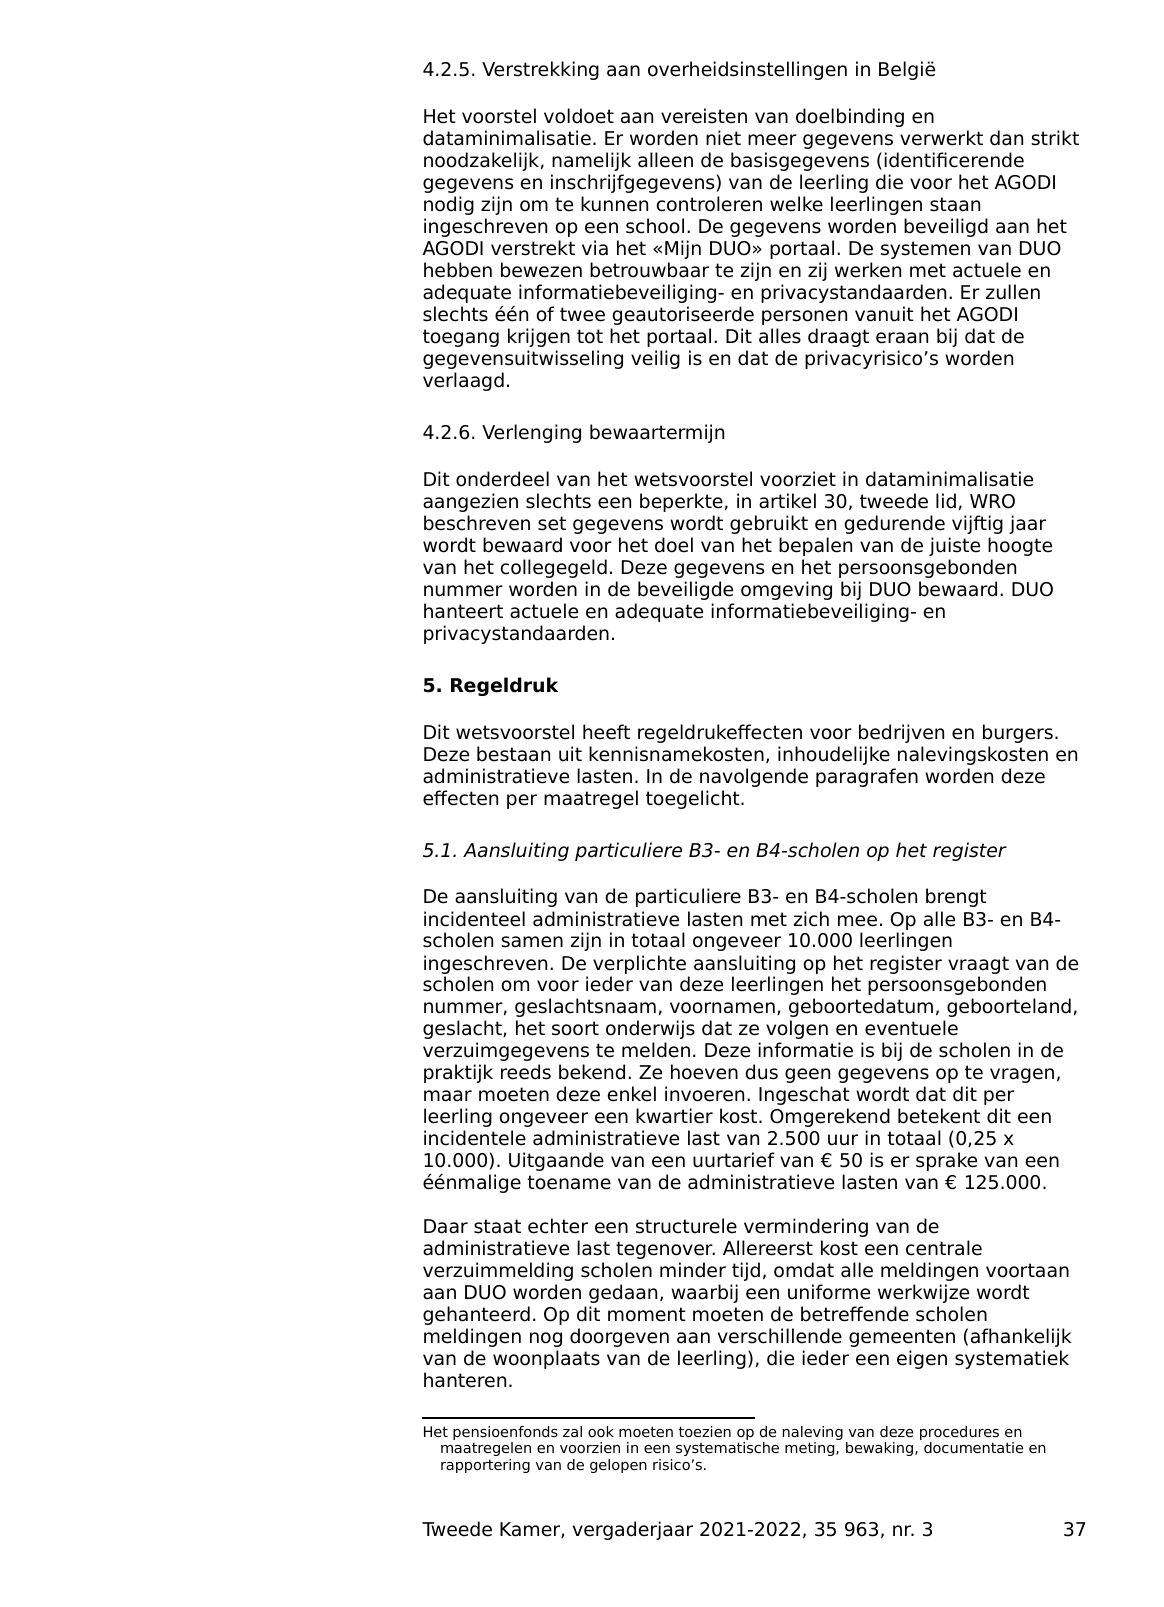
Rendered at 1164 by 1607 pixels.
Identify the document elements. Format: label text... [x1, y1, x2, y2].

subtitle 4.2.6. Verlenging bewaartermijn [422, 422, 1087, 444]
subtitle 5. Regeldruk [422, 674, 1087, 697]
text De aansluiting van de particuliere B3- en B4-scholen brengt incidenteel administratieve lasten met zich mee. Op alle B3- en B4-scholen samen zijn in totaal ongeveer 10.000 leerlingen ingeschreven. De verplichte aansluiting op het register vraagt van de scholen om voor ieder van deze leerlingen het persoonsgebonden nummer, geslachtsnaam, voornamen, geboortedatum, geboorteland, geslacht, het soort onderwijs dat ze volgen en eventuele verzuimgegevens te melden. Deze informatie is bij de scholen in de praktijk reeds bekend. Ze hoeven dus geen gegevens op te vragen, maar moeten deze enkel invoeren. Ingeschat wordt dat dit per leerling ongeveer een kwartier kost. Omgerekend betekent dit een incidentele administratieve last van 2.500 uur in totaal (0,25 x 10.000). Uitgaande van een uurtarief van € 50 is er sprake van een éénmalige toename van de administratieve lasten van € 125.000. [422, 886, 1087, 1194]
text Dit wetsvoorstel heeft regeldrukeffecten voor bedrijven en burgers. Deze bestaan uit kennisnamekosten, inhoudelijke nalevingskosten en administratieve lasten. In de navolgende paragrafen worden deze effecten per maatregel toegelicht. [422, 722, 1087, 809]
text Het voorstel voldoet aan vereisten van doelbinding en dataminimalisatie. Er worden niet meer gegevens verwerkt dan strikt noodzakelijk, namelijk alleen de basisgegevens (identificerende gegevens en inschrijfgegevens) van de leerling die voor het AGODI nodig zijn om te kunnen controleren welke leerlingen staan ingeschreven op een school. De gegevens worden beveiligd aan het AGODI verstrekt via het «Mijn DUO» portaal. De systemen van DUO hebben bewezen betrouwbaar te zijn en zij werken met actuele en adequate informatiebeveiliging- en privacystandaarden. Er zullen slechts één of twee geautoriseerde personen vanuit het AGODI toegang krijgen tot het portaal. Dit alles draagt eraan bij dat de gegevensuitwisseling veilig is en dat de privacyrisico’s worden verlaagd. [422, 106, 1087, 392]
subtitle 5.1. Aansluiting particuliere B3- en B4-scholen op het register [422, 839, 1087, 861]
text Het pensioenfonds zal ook moeten toezien op de naleving van deze procedures en maatregelen en voorzien in een systematische meting, bewaking, documentatie en rapportering van de gelopen risico’s. [422, 1424, 1087, 1474]
subtitle 4.2.5. Verstrekking aan overheidsinstellingen in België [422, 59, 1087, 81]
text Dit onderdeel van het wetsvoorstel voorziet in dataminimalisatie aangezien slechts een beperkte, in artikel 30, tweede lid, WRO beschreven set gegevens wordt gebruikt en gedurende vijftig jaar wordt bewaard voor het doel van het bepalen van de juiste hoogte van het collegegeld. Deze gegevens en het persoonsgebonden nummer worden in de beveiligde omgeving bij DUO bewaard. DUO hanteert actuele en adequate informatiebeveiliging- en privacystandaarden. [422, 469, 1087, 644]
text Daar staat echter een structurele vermindering van de administratieve last tegenover. Allereerst kost een centrale verzuimmelding scholen minder tijd, omdat alle meldingen voortaan aan DUO worden gedaan, waarbij een uniforme werkwijze wordt gehanteerd. Op dit moment moeten de betreffende scholen meldingen nog doorgeven aan verschillende gemeenten (afhankelijk van de woonplaats van de leerling), die ieder een eigen systematiek hanteren. [422, 1216, 1087, 1392]
